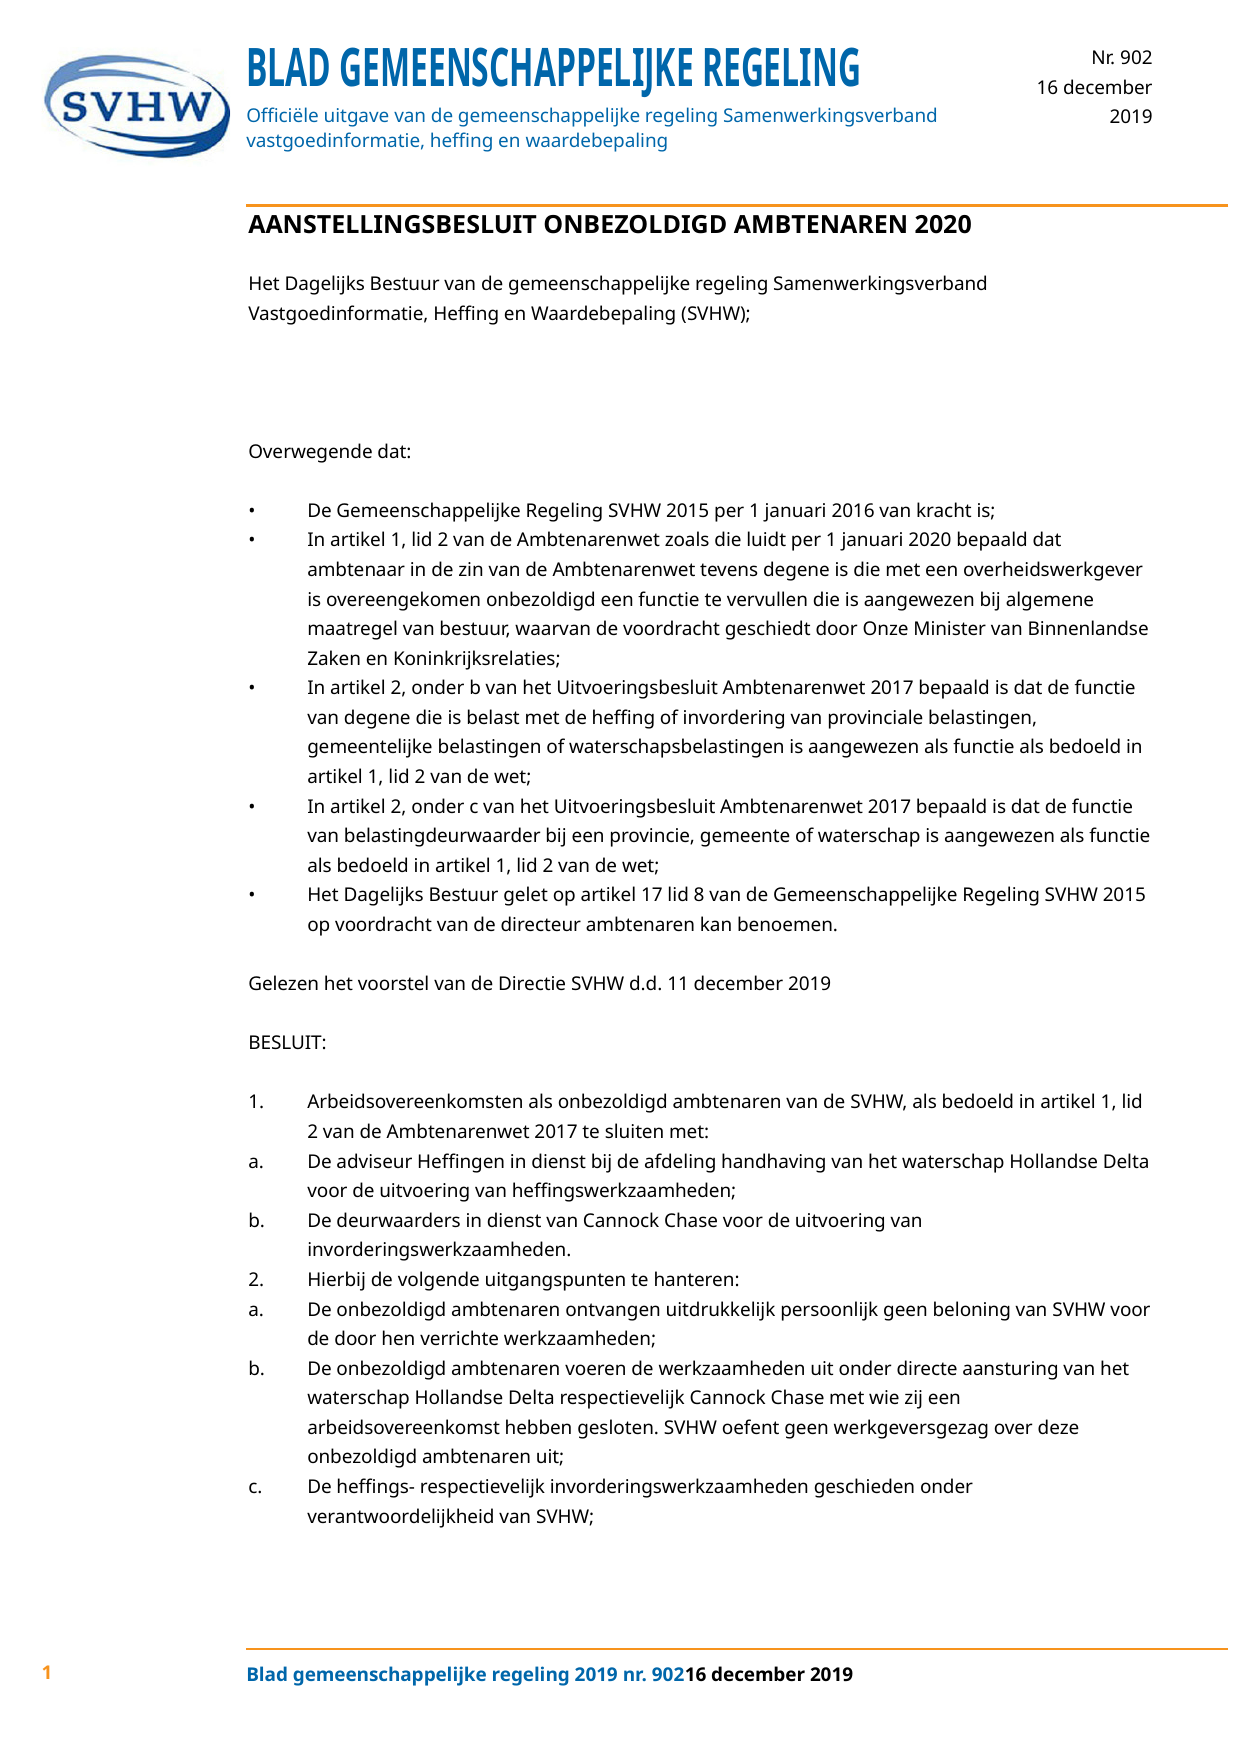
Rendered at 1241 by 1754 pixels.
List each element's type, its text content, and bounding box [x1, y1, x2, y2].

list De onbezoldigd ambtenaren ontvangen uitdrukkelijk persoonlijk geen beloning van SVHW voor de door hen verrichte werkzaamheden; [248, 1296, 1152, 1351]
list De heffings- respectievelijk invorderingswerkzaamheden geschieden onder verantwoordelijkheid van SVHW; [248, 1473, 1152, 1529]
list In artikel 1, lid 2 van de Ambtenarenwet zoals die luidt per 1 januari 2020 bepaald dat ambtenaar in de zin van de Ambtenarenwet tevens degene is die met een overheidswerkgever is overeengekomen onbezoldigd een functie te vervullen die is aangewezen bij algemene maatregel van bestuur, waarvan de voordracht geschiedt door Onze Minister van Binnenlandse Zaken en Koninkrijksrelaties; [248, 527, 1152, 671]
text AANSTELLINGSBESLUIT ONBEZOLDIGD AMBTENAREN 2020 [248, 207, 1152, 241]
list De Gemeenschappelijke Regeling SVHW 2015 per 1 januari 2016 van kracht is; [248, 497, 1152, 523]
list Arbeidsovereenkomsten als onbezoldigd ambtenaren van de SVHW, als bedoeld in artikel 1, lid 2 van de Ambtenarenwet 2017 te sluiten met: [248, 1089, 1152, 1144]
text Overwegende dat: [248, 438, 1152, 464]
list De deurwaarders in dienst van Cannock Chase voor de uitvoering van invorderingswerkzaamheden. [248, 1207, 1152, 1262]
list Het Dagelijks Bestuur gelet op artikel 17 lid 8 van de Gemeenschappelijke Regeling SVHW 2015 op voordracht van de directeur ambtenaren kan benoemen. [248, 882, 1152, 937]
text Gelezen het voorstel van de Directie SVHW d.d. 11 december 2019 [248, 970, 1152, 996]
list De adviseur Heffingen in dienst bij de afdeling handhaving van het waterschap Hollandse Delta voor de uitvoering van heffingswerkzaamheden; [248, 1148, 1152, 1203]
list In artikel 2, onder b van het Uitvoeringsbesluit Ambtenarenwet 2017 bepaald is dat de functie van degene die is belast met de heffing of invordering van provinciale belastingen, gemeentelijke belastingen of waterschapsbelastingen is aangewezen als functie als bedoeld in artikel 1, lid 2 van de wet; [248, 674, 1152, 789]
text BESLUIT: [248, 1029, 1152, 1055]
list De onbezoldigd ambtenaren voeren de werkzaamheden uit onder directe aansturing van het waterschap Hollandse Delta respectievelijk Cannock Chase met wie zij een arbeidsovereenkomst hebben gesloten. SVHW oefent geen werkgeversgezag over deze onbezoldigd ambtenaren uit; [248, 1355, 1152, 1469]
list In artikel 2, onder c van het Uitvoeringsbesluit Ambtenarenwet 2017 bepaald is dat de functie van belastingdeurwaarder bij een provincie, gemeente of waterschap is aangewezen als functie als bedoeld in artikel 1, lid 2 van de wet; [248, 793, 1152, 878]
list Hierbij de volgende uitgangspunten te hanteren: [248, 1266, 1152, 1292]
picture [41, 47, 231, 172]
text Het Dagelijks Bestuur van de gemeenschappelijke regeling Samenwerkingsverband Vastgoedinformatie, Heffing en Waardebepaling (SVHW); [248, 270, 1152, 326]
